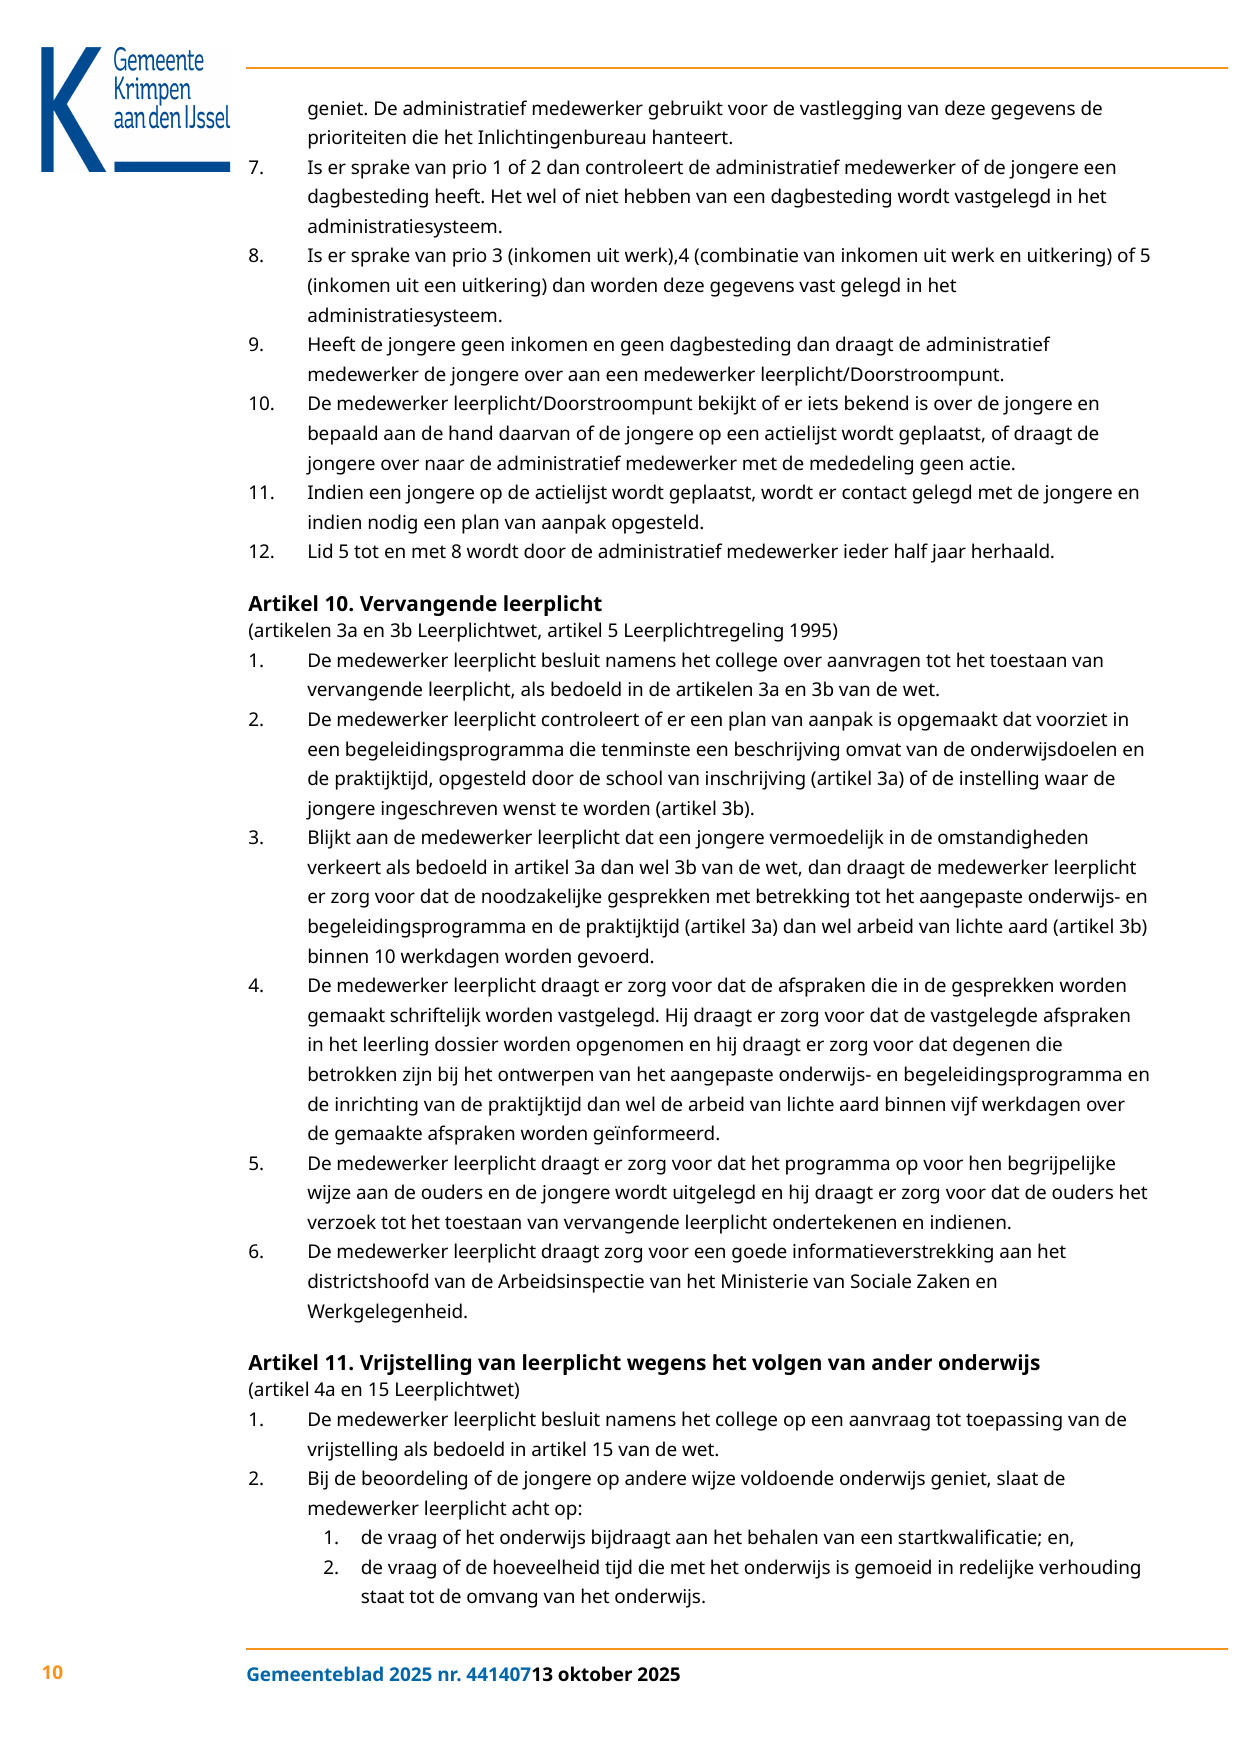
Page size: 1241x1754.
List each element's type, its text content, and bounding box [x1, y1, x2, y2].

list Indien een jongere op de actielijst wordt geplaatst, wordt er contact gelegd met de jongere en indien nodig een plan van aanpak opgesteld. [248, 479, 1152, 535]
list geniet. De administratief medewerker gebruikt voor de vastlegging van deze gegevens de prioriteiten die het Inlichtingenbureau hanteert. [248, 95, 1152, 150]
list De medewerker leerplicht draagt er zorg voor dat de afspraken die in de gesprekken worden gemaakt schriftelijk worden vastgelegd. Hij draagt er zorg voor dat de vastgelegde afspraken in het leerling dossier worden opgenomen en hij draagt er zorg voor dat degenen die betrokken zijn bij het ontwerpen van het aangepaste onderwijs- en begeleidingsprogramma en de inrichting van de praktijktijd dan wel de arbeid van lichte aard binnen vijf werkdagen over de gemaakte afspraken worden geïnformeerd. [248, 972, 1152, 1146]
list De medewerker leerplicht besluit namens het college op een aanvraag tot toepassing van de vrijstelling als bedoeld in artikel 15 van de wet. [248, 1406, 1152, 1462]
list Is er sprake van prio 3 (inkomen uit werk),4 (combinatie van inkomen uit werk en uitkering) of 5 (inkomen uit een uitkering) dan worden deze gegevens vast gelegd in het administratiesysteem. [248, 243, 1152, 328]
list De medewerker leerplicht/Doorstroompunt bekijkt of er iets bekend is over de jongere en bepaald aan de hand daarvan of de jongere op een actielijst wordt geplaatst, of draagt de jongere over naar de administratief medewerker met de mededeling geen actie. [248, 391, 1152, 476]
list De medewerker leerplicht draagt er zorg voor dat het programma op voor hen begrijpelijke wijze aan de ouders en de jongere wordt uitgelegd en hij draagt er zorg voor dat de ouders het verzoek tot het toestaan van vervangende leerplicht ondertekenen en indienen. [248, 1150, 1152, 1235]
list Blijkt aan de medewerker leerplicht dat een jongere vermoedelijk in de omstandigheden verkeert als bedoeld in artikel 3a dan wel 3b van de wet, dan draagt de medewerker leerplicht er zorg voor dat de noodzakelijke gesprekken met betrekking tot het aangepaste onderwijs- en begeleidingsprogramma en de praktijktijd (artikel 3a) dan wel arbeid van lichte aard (artikel 3b) binnen 10 werkdagen worden gevoerd. [248, 824, 1152, 968]
text Artikel 10. Vervangende leerplicht [248, 589, 1152, 617]
list De medewerker leerplicht draagt zorg voor een goede informatieverstrekking aan het districtshoofd van de Arbeidsinspectie van het Ministerie van Sociale Zaken en Werkgelegenheid. [248, 1239, 1152, 1323]
picture [41, 47, 231, 172]
text (artikelen 3a en 3b Leerplichtwet, artikel 5 Leerplichtregeling 1995) [248, 617, 1152, 643]
list de vraag of het onderwijs bijdraagt aan het behalen van een startkwalificatie; en, [323, 1524, 1152, 1550]
list Bij de beoordeling of de jongere op andere wijze voldoende onderwijs geniet, slaat de medewerker leerplicht acht op: [248, 1465, 1152, 1521]
text (artikel 4a en 15 Leerplichtwet) [248, 1377, 1152, 1402]
list De medewerker leerplicht controleert of er een plan van aanpak is opgemaakt dat voorziet in een begeleidingsprogramma die tenminste een beschrijving omvat van de onderwijsdoelen en de praktijktijd, opgesteld door de school van inschrijving (artikel 3a) of de instelling waar de jongere ingeschreven wenst te worden (artikel 3b). [248, 706, 1152, 821]
text Artikel 11. Vrijstelling van leerplicht wegens het volgen van ander onderwijs [248, 1348, 1152, 1377]
list de vraag of de hoeveelheid tijd die met het onderwijs is gemoeid in redelijke verhouding staat tot de omvang van het onderwijs. [323, 1554, 1152, 1609]
list Heeft de jongere geen inkomen en geen dagbesteding dan draagt de administratief medewerker de jongere over aan een medewerker leerplicht/Doorstroompunt. [248, 331, 1152, 387]
list De medewerker leerplicht besluit namens het college over aanvragen tot het toestaan van vervangende leerplicht, als bedoeld in de artikelen 3a en 3b van de wet. [248, 647, 1152, 702]
list Is er sprake van prio 1 of 2 dan controleert de administratief medewerker of de jongere een dagbesteding heeft. Het wel of niet hebben van een dagbesteding wordt vastgelegd in het administratiesysteem. [248, 154, 1152, 239]
list Lid 5 tot en met 8 wordt door de administratief medewerker ieder half jaar herhaald. [248, 538, 1152, 564]
